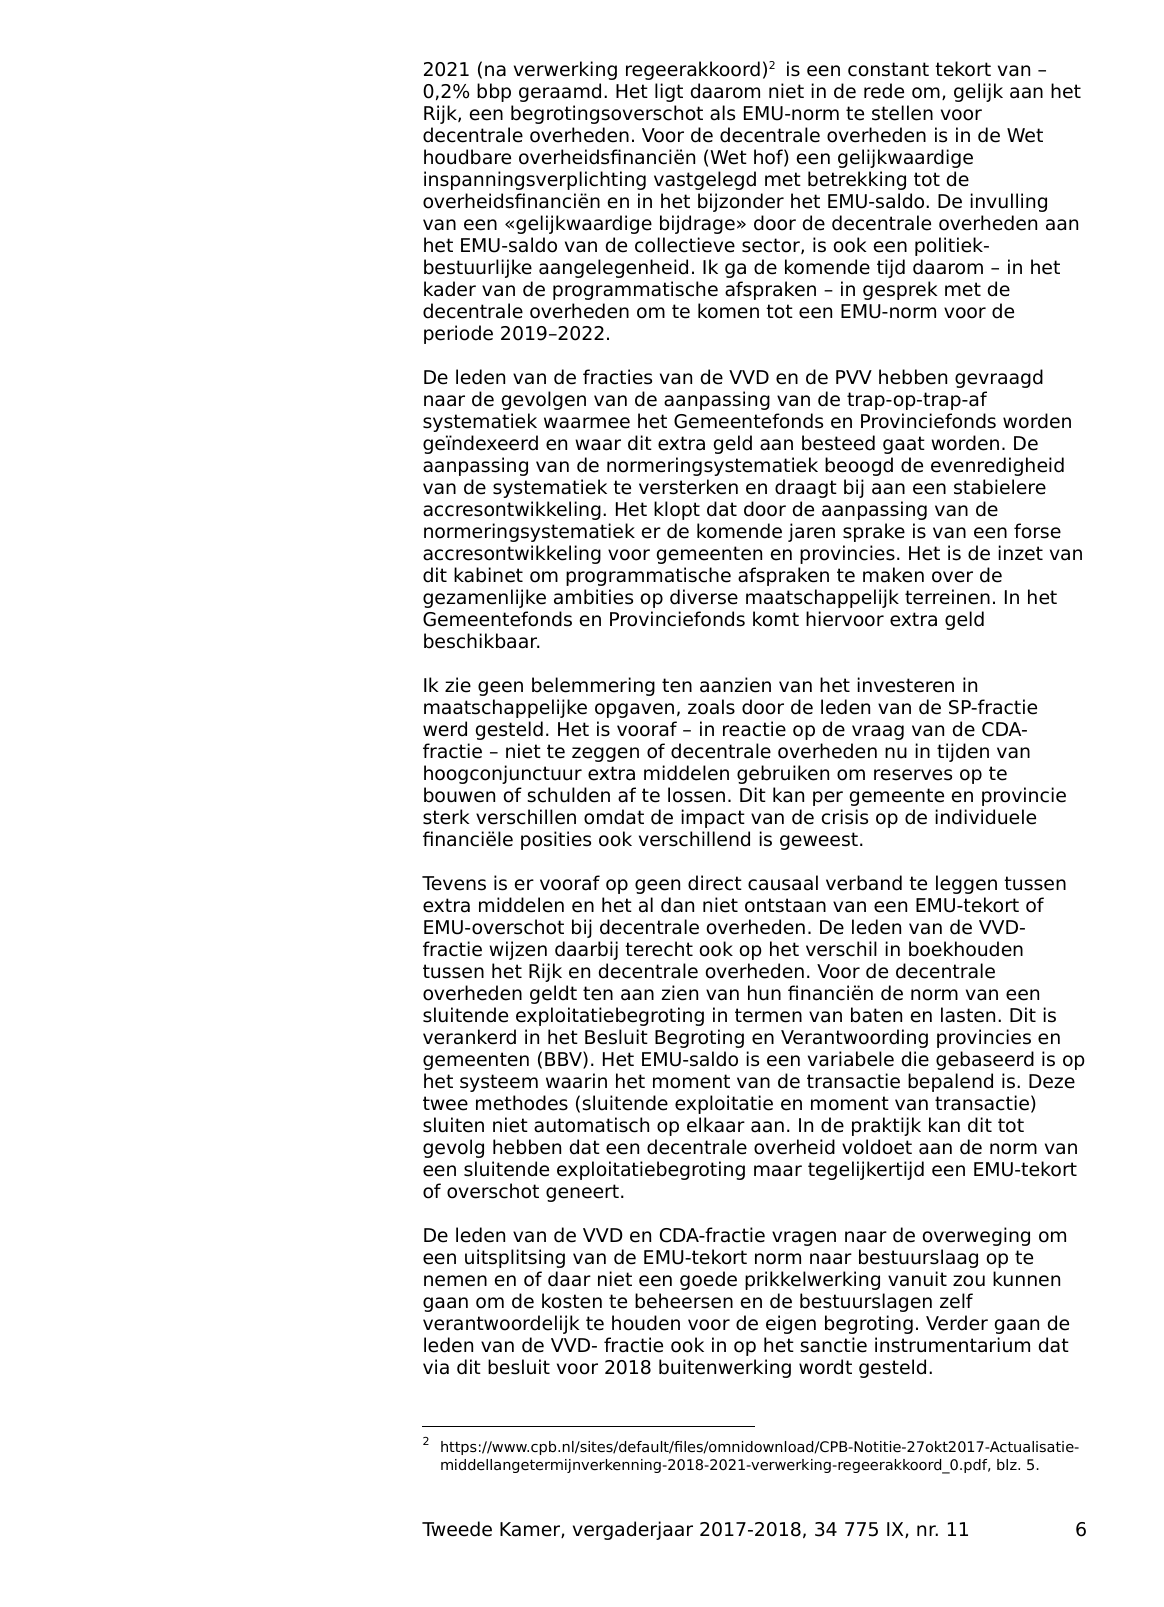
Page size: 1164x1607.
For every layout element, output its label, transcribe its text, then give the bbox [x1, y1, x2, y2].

text De leden van de VVD en CDA-fractie vragen naar de overweging om een uitsplitsing van de EMU-tekort norm naar bestuurslaag op te nemen en of daar niet een goede prikkelwerking vanuit zou kunnen gaan om de kosten te beheersen en de bestuurslagen zelf verantwoordelijk te houden voor de eigen begroting. Verder gaan de leden van de VVD- fractie ook in op het sanctie instrumentarium dat via dit besluit voor 2018 buitenwerking wordt gesteld. [422, 1225, 1087, 1379]
text https://www.cpb.nl/sites/default/files/omnidownload/CPB-Notitie-27okt2017-Actualisatie-middellangetermijnverkenning-2018-2021-verwerking-regeerakkoord_0.pdf, blz. 5. [422, 1435, 1087, 1474]
text 2021 (na verwerking regeerakkoord) is een constant tekort van –0,2% bbp geraamd. Het ligt daarom niet in de rede om, gelijk aan het Rijk, een begrotingsoverschot als EMU-norm te stellen voor decentrale overheden. Voor de decentrale overheden is in de Wet houdbare overheidsfinanciën (Wet hof) een gelijkwaardige inspanningsverplichting vastgelegd met betrekking tot de overheidsfinanciën en in het bijzonder het EMU-saldo. De invulling van een «gelijkwaardige bijdrage» door de decentrale overheden aan het EMU-saldo van de collectieve sector, is ook een politiek-bestuurlijke aangelegenheid. Ik ga de komende tijd daarom – in het kader van de programmatische afspraken – in gesprek met de decentrale overheden om te komen tot een EMU-norm voor de periode 2019–2022. [422, 59, 1087, 345]
text De leden van de fracties van de VVD en de PVV hebben gevraagd naar de gevolgen van de aanpassing van de trap-op-trap-af systematiek waarmee het Gemeentefonds en Provinciefonds worden geïndexeerd en waar dit extra geld aan besteed gaat worden. De aanpassing van de normeringsystematiek beoogd de evenredigheid van de systematiek te versterken en draagt bij aan een stabielere accresontwikkeling. Het klopt dat door de aanpassing van de normeringsystematiek er de komende jaren sprake is van een forse accresontwikkeling voor gemeenten en provincies. Het is de inzet van dit kabinet om programmatische afspraken te maken over de gezamenlijke ambities op diverse maatschappelijk terreinen. In het Gemeentefonds en Provinciefonds komt hiervoor extra geld beschikbaar. [422, 367, 1087, 653]
text Tevens is er vooraf op geen direct causaal verband te leggen tussen extra middelen en het al dan niet ontstaan van een EMU-tekort of EMU-overschot bij decentrale overheden. De leden van de VVD- fractie wijzen daarbij terecht ook op het verschil in boekhouden tussen het Rijk en decentrale overheden. Voor de decentrale overheden geldt ten aan zien van hun financiën de norm van een sluitende exploitatiebegroting in termen van baten en lasten. Dit is verankerd in het Besluit Begroting en Verantwoording provincies en gemeenten (BBV). Het EMU-saldo is een variabele die gebaseerd is op het systeem waarin het moment van de transactie bepalend is. Deze twee methodes (sluitende exploitatie en moment van transactie) sluiten niet automatisch op elkaar aan. In de praktijk kan dit tot gevolg hebben dat een decentrale overheid voldoet aan de norm van een sluitende exploitatiebegroting maar tegelijkertijd een EMU-tekort of overschot geneert. [422, 873, 1087, 1203]
text Ik zie geen belemmering ten aanzien van het investeren in maatschappelijke opgaven, zoals door de leden van de SP-fractie werd gesteld. Het is vooraf – in reactie op de vraag van de CDA-fractie – niet te zeggen of decentrale overheden nu in tijden van hoogconjunctuur extra middelen gebruiken om reserves op te bouwen of schulden af te lossen. Dit kan per gemeente en provincie sterk verschillen omdat de impact van de crisis op de individuele financiële posities ook verschillend is geweest. [422, 675, 1087, 851]
